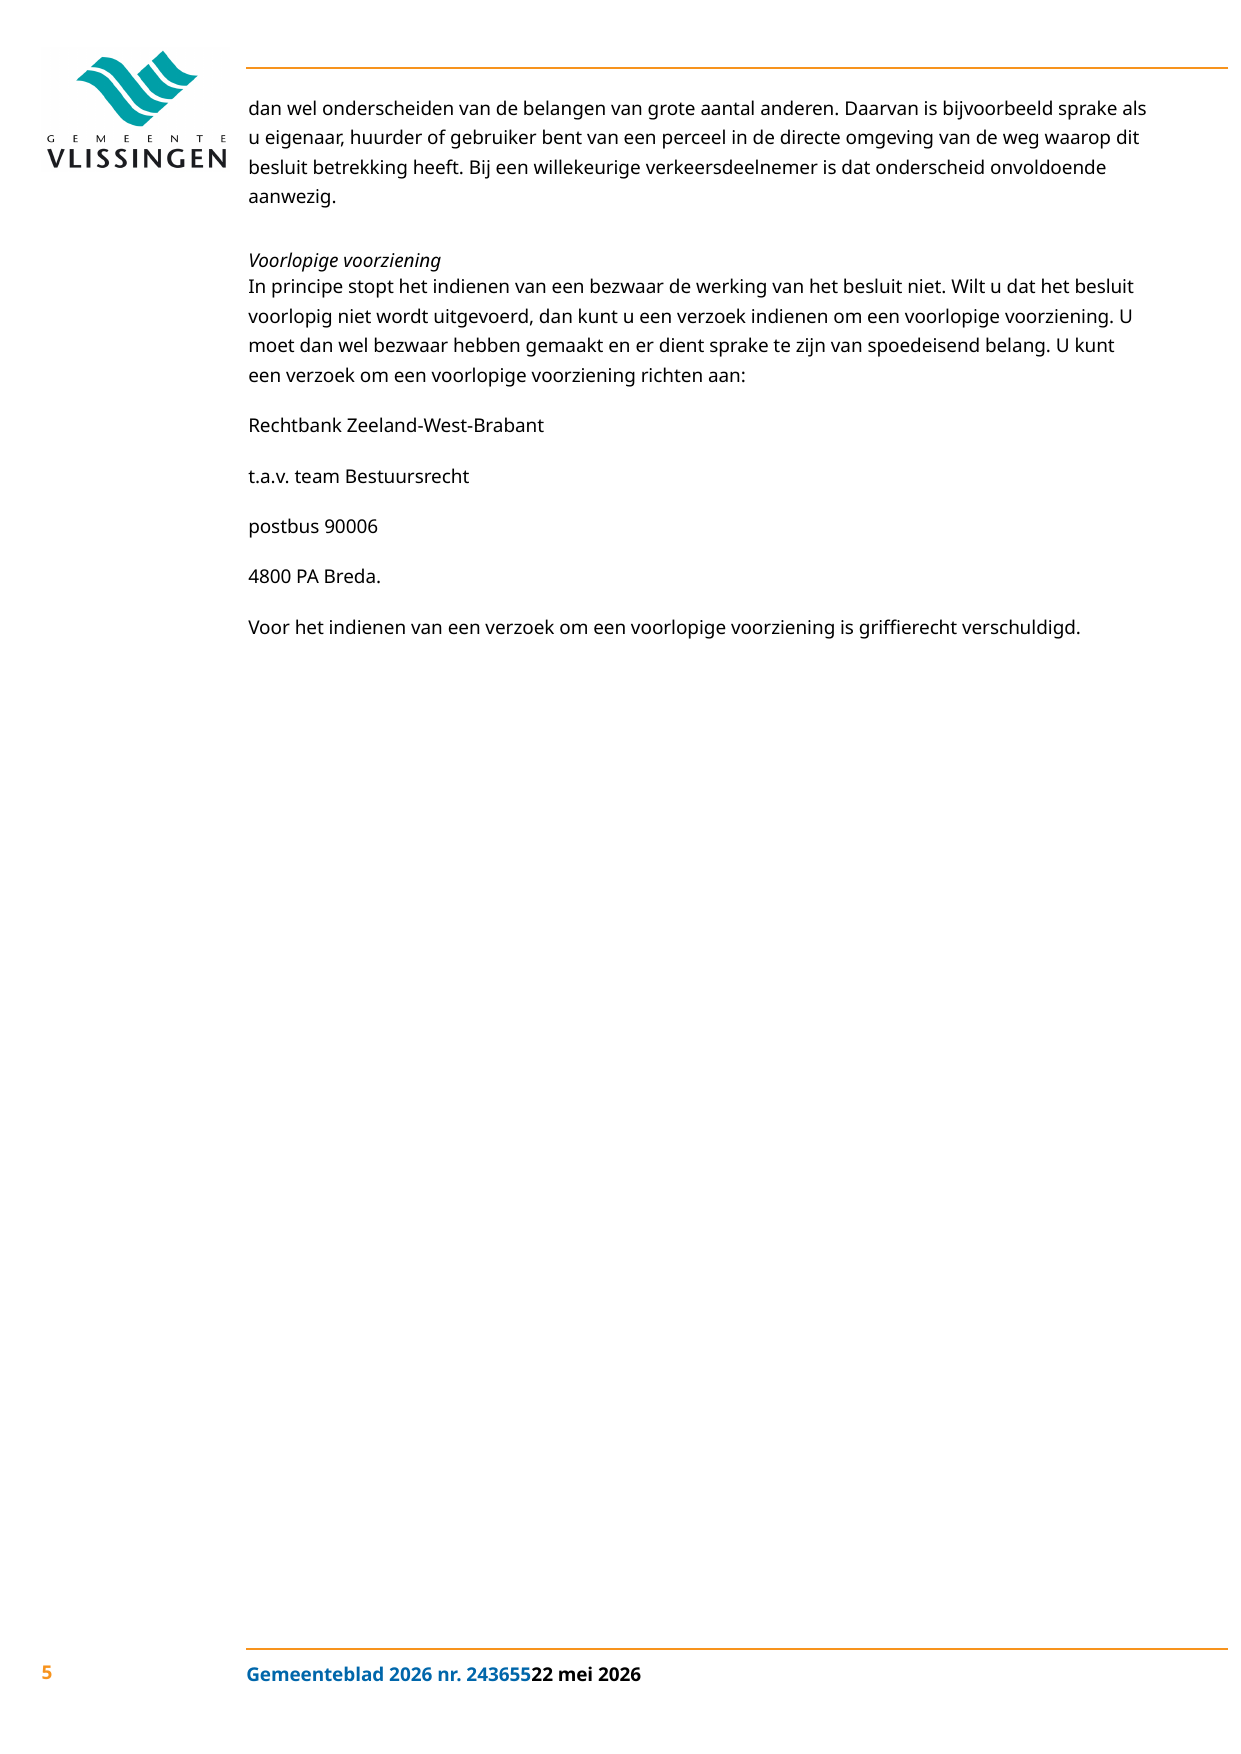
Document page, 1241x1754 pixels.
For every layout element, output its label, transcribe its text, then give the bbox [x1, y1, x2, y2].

text Voor het indienen van een verzoek om een voorlopige voorziening is griffierecht verschuldigd. [248, 614, 1152, 640]
text dan wel onderscheiden van de belangen van grote aantal anderen. Daarvan is bijvoorbeeld sprake als u eigenaar, huurder of gebruiker bent van een perceel in de directe omgeving van de weg waarop dit besluit betrekking heeft. Bij een willekeurige verkeersdeelnemer is dat onderscheid onvoldoende aanwezig. [248, 95, 1152, 209]
text Voorlopige voorziening [248, 247, 1152, 273]
text Rechtbank Zeeland-West-Brabant [248, 412, 1152, 438]
text t.a.v. team Bestuursrecht [248, 463, 1152, 488]
text 4800 PA Breda. [248, 564, 1152, 589]
text postbus 90006 [248, 513, 1152, 539]
picture [41, 47, 231, 172]
text In principe stopt het indienen van een bezwaar de werking van het besluit niet. Wilt u dat het besluit voorlopig niet wordt uitgevoerd, dan kunt u een verzoek indienen om een voorlopige voorziening. U moet dan wel bezwaar hebben gemaakt en er dient sprake te zijn van spoedeisend belang. U kunt een verzoek om een voorlopige voorziening richten aan: [248, 273, 1152, 388]
